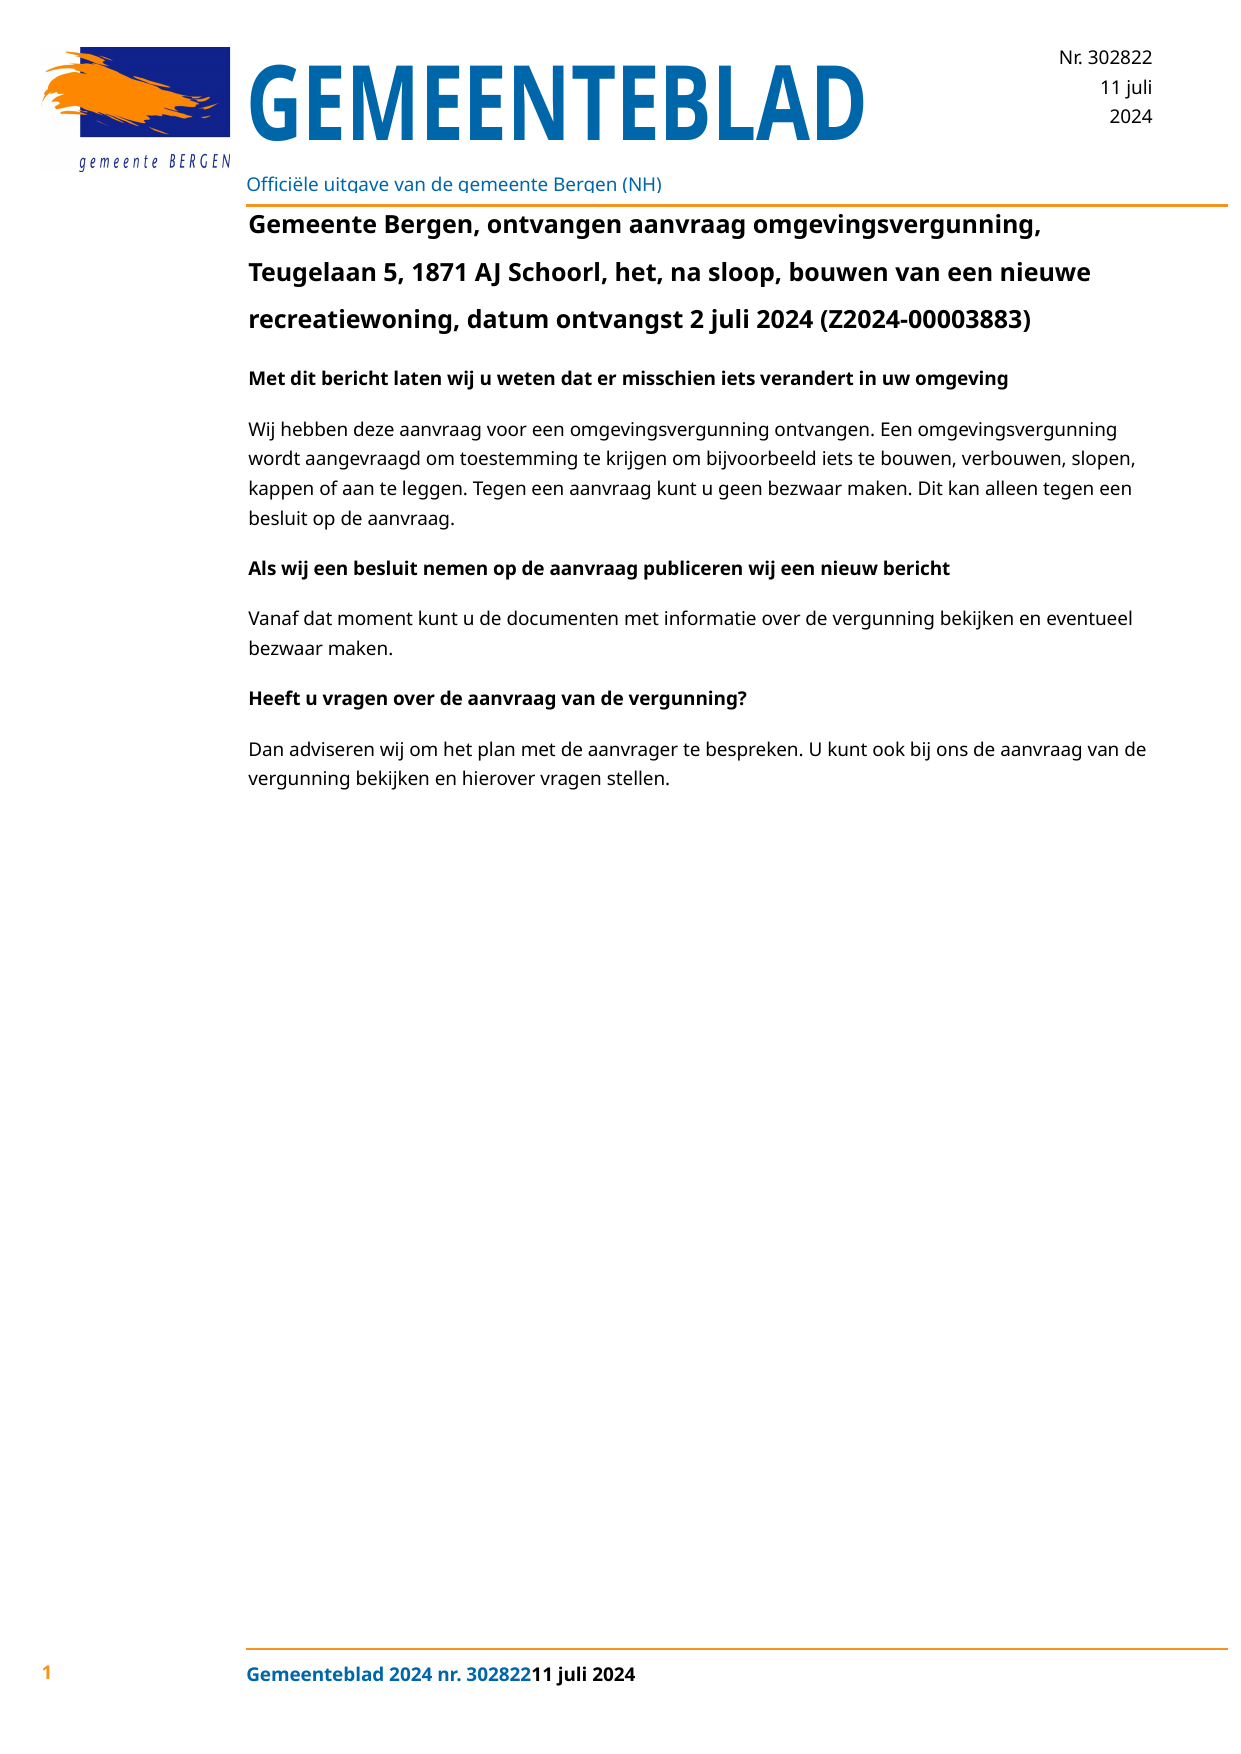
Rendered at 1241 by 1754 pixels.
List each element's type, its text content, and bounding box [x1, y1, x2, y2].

text Vanaf dat moment kunt u de documenten met informatie over de vergunning bekijken en eventueel bezwaar maken. [248, 606, 1152, 661]
text Heeft u vragen over de aanvraag van de vergunning? [248, 686, 1152, 711]
picture [41, 47, 231, 172]
text Wij hebben deze aanvraag voor een omgevingsvergunning ontvangen. Een omgevingsvergunning wordt aangevraagd om toestemming te krijgen om bijvoorbeeld iets te bouwen, verbouwen, slopen, kappen of aan te leggen. Tegen een aanvraag kunt u geen bezwaar maken. Dit kan alleen tegen een besluit op de aanvraag. [248, 416, 1152, 530]
text Dan adviseren wij om het plan met de aanvrager te bespreken. U kunt ook bij ons de aanvraag van de vergunning bekijken en hierover vragen stellen. [248, 736, 1152, 791]
text Met dit bericht laten wij u weten dat er misschien iets verandert in uw omgeving [248, 366, 1152, 391]
text Als wij een besluit nemen op de aanvraag publiceren wij een nieuw bericht [248, 555, 1152, 581]
text Gemeente Bergen, ontvangen aanvraag omgevingsvergunning, Teugelaan 5, 1871 AJ Schoorl, het, na sloop, bouwen van een nieuwe recreatiewoning, datum ontvangst 2 juli 2024 (Z2024-00003883) [248, 207, 1152, 336]
